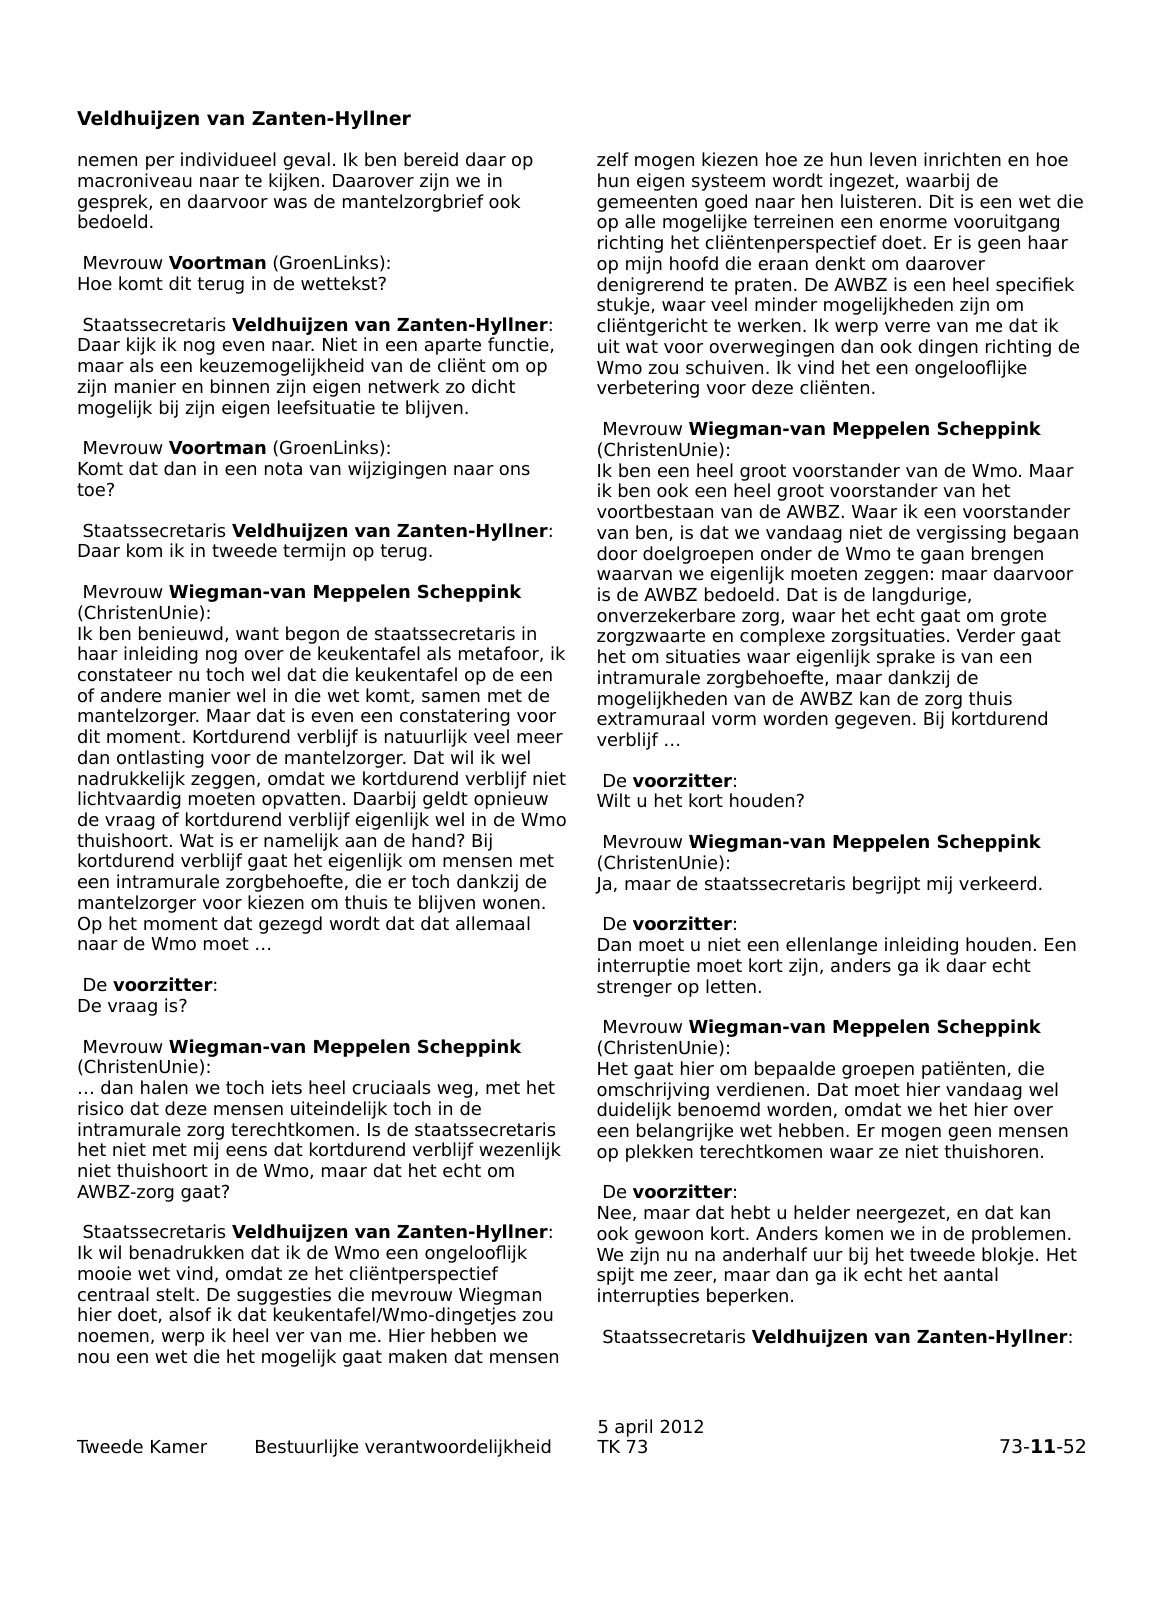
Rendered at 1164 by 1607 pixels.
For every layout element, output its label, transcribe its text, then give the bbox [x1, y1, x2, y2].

text Ja, maar de staatssecretaris begrijpt mij verkeerd. [596, 873, 1087, 894]
text Staatssecretaris Veldhuijzen van Zanten-Hyllner: [77, 314, 567, 335]
text De voorzitter: [596, 1182, 1087, 1203]
text Ik wil benadrukken dat ik de Wmo een ongelooflijk mooie wet vind, omdat ze het cliëntperspectief centraal stelt. De suggesties die mevrouw Wiegman hier doet, alsof ik dat keukentafel/Wmo-dingetjes zou noemen, werp ik heel ver van me. Hier hebben we nou een wet die het mogelijk gaat maken dat mensen [77, 1243, 567, 1367]
text Staatssecretaris Veldhuijzen van Zanten-Hyllner: [77, 520, 567, 541]
text Ik ben een heel groot voorstander van de Wmo. Maar ik ben ook een heel groot voorstander van het voortbestaan van de AWBZ. Waar ik een voorstander van ben, is dat we vandaag niet de vergissing begaan door doelgroepen onder de Wmo te gaan brengen waarvan we eigenlijk moeten zeggen: maar daarvoor is de AWBZ bedoeld. Dat is de langdurige, onverzekerbare zorg, waar het echt gaat om grote zorgzwaarte en complexe zorgsituaties. Verder gaat het om situaties waar eigenlijk sprake is van een intramurale zorgbehoefte, maar dankzij de mogelijkheden van de AWBZ kan de zorg thuis extramuraal vorm worden gegeven. Bij kortdurend verblijf … [596, 460, 1087, 751]
text Mevrouw Wiegman-van Meppelen Scheppink (ChristenUnie): [596, 832, 1087, 873]
text Nee, maar dat hebt u helder neergezet, en dat kan ook gewoon kort. Anders komen we in de problemen. We zijn nu na anderhalf uur bij het tweede blokje. Het spijt me zeer, maar dan ga ik echt het aantal interrupties beperken. [596, 1203, 1087, 1307]
text nemen per individueel geval. Ik ben bereid daar op macroniveau naar te kijken. Daarover zijn we in gesprek, en daarvoor was de mantelzorgbrief ook bedoeld. [77, 150, 567, 233]
text Mevrouw Wiegman-van Meppelen Scheppink (ChristenUnie): [77, 1036, 567, 1078]
text Daar kijk ik nog even naar. Niet in een aparte functie, maar als een keuzemogelijkheid van de cliënt om op zijn manier en binnen zijn eigen netwerk zo dicht mogelijk bij zijn eigen leefsituatie te blijven. [77, 335, 567, 418]
text De voorzitter: [77, 975, 567, 996]
text zelf mogen kiezen hoe ze hun leven inrichten en hoe hun eigen systeem wordt ingezet, waarbij de gemeenten goed naar hen luisteren. Dit is een wet die op alle mogelijke terreinen een enorme vooruitgang richting het cliëntenperspectief doet. Er is geen haar op mijn hoofd die eraan denkt om daarover denigrerend te praten. De AWBZ is een heel specifiek stukje, waar veel minder mogelijkheden zijn om cliëntgericht te werken. Ik werp verre van me dat ik uit wat voor overwegingen dan ook dingen richting de Wmo zou schuiven. Ik vind het een ongelooflijke verbetering voor deze cliënten. [596, 150, 1087, 399]
text Mevrouw Voortman (GroenLinks): [77, 253, 567, 274]
text Het gaat hier om bepaalde groepen patiënten, die omschrijving verdienen. Dat moet hier vandaag wel duidelijk benoemd worden, omdat we het hier over een belangrijke wet hebben. Er mogen geen mensen op plekken terechtkomen waar ze niet thuishoren. [596, 1059, 1087, 1162]
text Ik ben benieuwd, want begon de staatssecretaris in haar inleiding nog over de keukentafel als metafoor, ik constateer nu toch wel dat die keukentafel op de een of andere manier wel in die wet komt, samen met de mantelzorger. Maar dat is even een constatering voor dit moment. Kortdurend verblijf is natuurlijk veel meer dan ontlasting voor de mantelzorger. Dat wil ik wel nadrukkelijk zeggen, omdat we kortdurend verblijf niet lichtvaardig moeten opvatten. Daarbij geldt opnieuw de vraag of kortdurend verblijf eigenlijk wel in de Wmo thuishoort. Wat is er namelijk aan de hand? Bij kortdurend verblijf gaat het eigenlijk om mensen met een intramurale zorgbehoefte, die er toch dankzij de mantelzorger voor kiezen om thuis te blijven wonen. Op het moment dat gezegd wordt dat dat allemaal naar de Wmo moet … [77, 623, 567, 955]
text Mevrouw Wiegman-van Meppelen Scheppink (ChristenUnie): [596, 1017, 1087, 1059]
text Dan moet u niet een ellenlange inleiding houden. Een interruptie moet kort zijn, anders ga ik daar echt strenger op letten. [596, 935, 1087, 997]
text Mevrouw Wiegman-van Meppelen Scheppink (ChristenUnie): [77, 582, 567, 623]
text … dan halen we toch iets heel cruciaals weg, met het risico dat deze mensen uiteindelijk toch in de intramurale zorg terechtkomen. Is de staatssecretaris het niet met mij eens dat kortdurend verblijf wezenlijk niet thuishoort in de Wmo, maar dat het echt om AWBZ-zorg gaat? [77, 1078, 567, 1202]
text Wilt u het kort houden? [596, 791, 1087, 812]
text De voorzitter: [596, 914, 1087, 935]
text Mevrouw Voortman (GroenLinks): [77, 438, 567, 459]
text Mevrouw Wiegman-van Meppelen Scheppink (ChristenUnie): [596, 419, 1087, 460]
text Staatssecretaris Veldhuijzen van Zanten-Hyllner: [77, 1222, 567, 1243]
text Daar kom ik in tweede termijn op terug. [77, 541, 567, 562]
text Komt dat dan in een nota van wijzigingen naar ons toe? [77, 459, 567, 500]
text De voorzitter: [596, 771, 1087, 791]
text De vraag is? [77, 996, 567, 1016]
text Hoe komt dit terug in de wettekst? [77, 274, 567, 294]
text Staatssecretaris Veldhuijzen van Zanten-Hyllner: [596, 1327, 1087, 1347]
